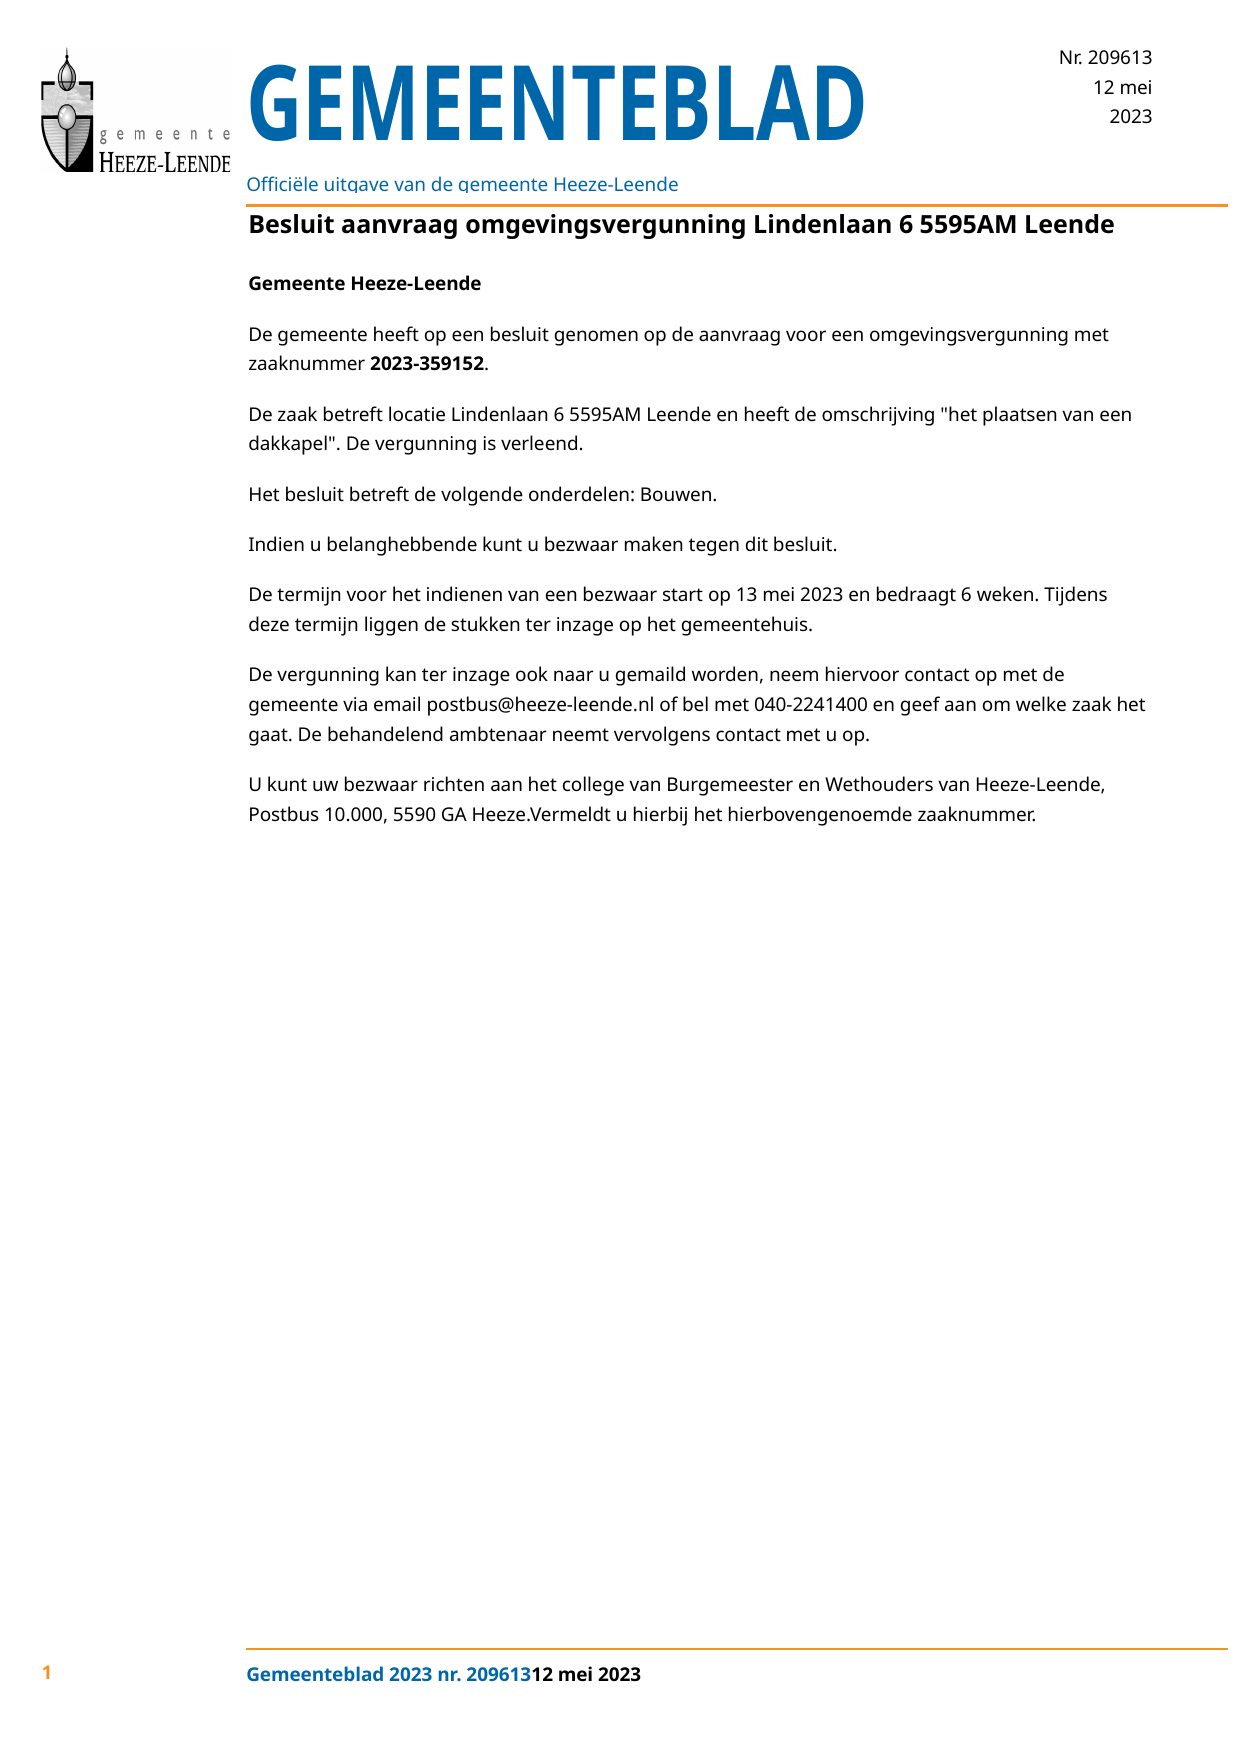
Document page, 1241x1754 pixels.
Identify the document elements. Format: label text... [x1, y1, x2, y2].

text Besluit aanvraag omgevingsvergunning Lindenlaan 6 5595AM Leende [248, 207, 1152, 241]
text De gemeente heeft op een besluit genomen op de aanvraag voor een omgevingsvergunning met zaaknummer 2023-359152. [248, 321, 1152, 376]
text De zaak betreft locatie Lindenlaan 6 5595AM Leende en heeft de omschrijving "het plaatsen van een dakkapel". De vergunning is verleend. [248, 401, 1152, 456]
picture [41, 47, 231, 172]
text Gemeente Heeze-Leende [248, 270, 1152, 296]
text De vergunning kan ter inzage ook naar u gemaild worden, neem hiervoor contact op met de gemeente via email postbus@heeze-leende.nl of bel met 040-2241400 en geef aan om welke zaak het gaat. De behandelend ambtenaar neemt vervolgens contact met u op. [248, 662, 1152, 746]
text De termijn voor het indienen van een bezwaar start op 13 mei 2023 en bedraagt 6 weken. Tijdens deze termijn liggen de stukken ter inzage op het gemeentehuis. [248, 582, 1152, 637]
text Indien u belanghebbende kunt u bezwaar maken tegen dit besluit. [248, 531, 1152, 557]
text U kunt uw bezwaar richten aan het college van Burgemeester en Wethouders van Heeze-Leende, Postbus 10.000, 5590 GA Heeze.Vermeldt u hierbij het hierbovengenoemde zaaknummer. [248, 771, 1152, 826]
text Het besluit betreft de volgende onderdelen: Bouwen. [248, 481, 1152, 506]
